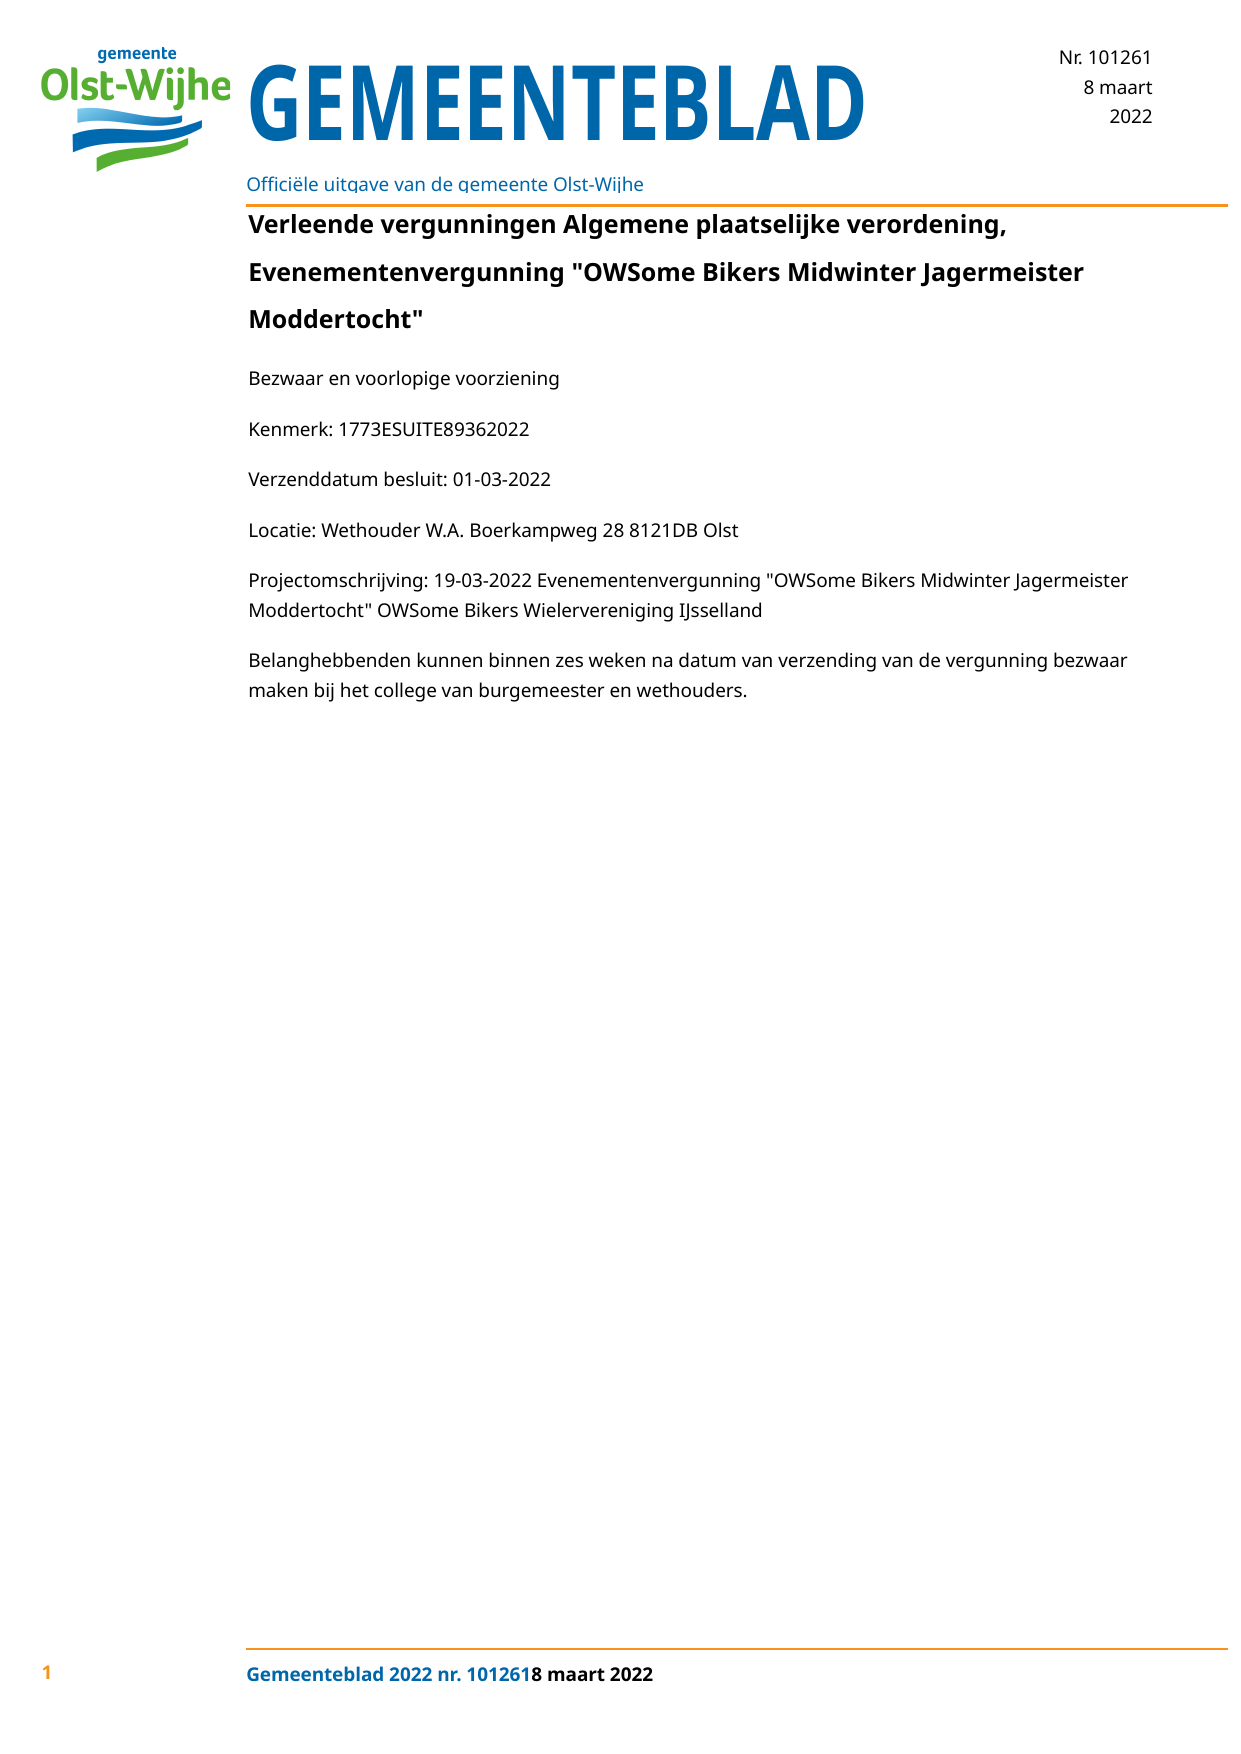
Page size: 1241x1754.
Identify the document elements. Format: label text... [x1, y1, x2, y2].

picture [41, 47, 231, 172]
text Belanghebbenden kunnen binnen zes weken na datum van verzending van de vergunning bezwaar maken bij het college van burgemeester en wethouders. [248, 647, 1152, 702]
text Locatie: Wethouder W.A. Boerkampweg 28 8121DB Olst [248, 517, 1152, 542]
text Kenmerk: 1773ESUITE89362022 [248, 416, 1152, 442]
text Verzenddatum besluit: 01-03-2022 [248, 466, 1152, 492]
text Bezwaar en voorlopige voorziening [248, 366, 1152, 391]
text Projectomschrijving: 19-03-2022 Evenementenvergunning "OWSome Bikers Midwinter Jagermeister Moddertocht" OWSome Bikers Wielervereniging IJsselland [248, 567, 1152, 622]
text Verleende vergunningen Algemene plaatselijke verordening, Evenementenvergunning "OWSome Bikers Midwinter Jagermeister Moddertocht" [248, 207, 1152, 336]
